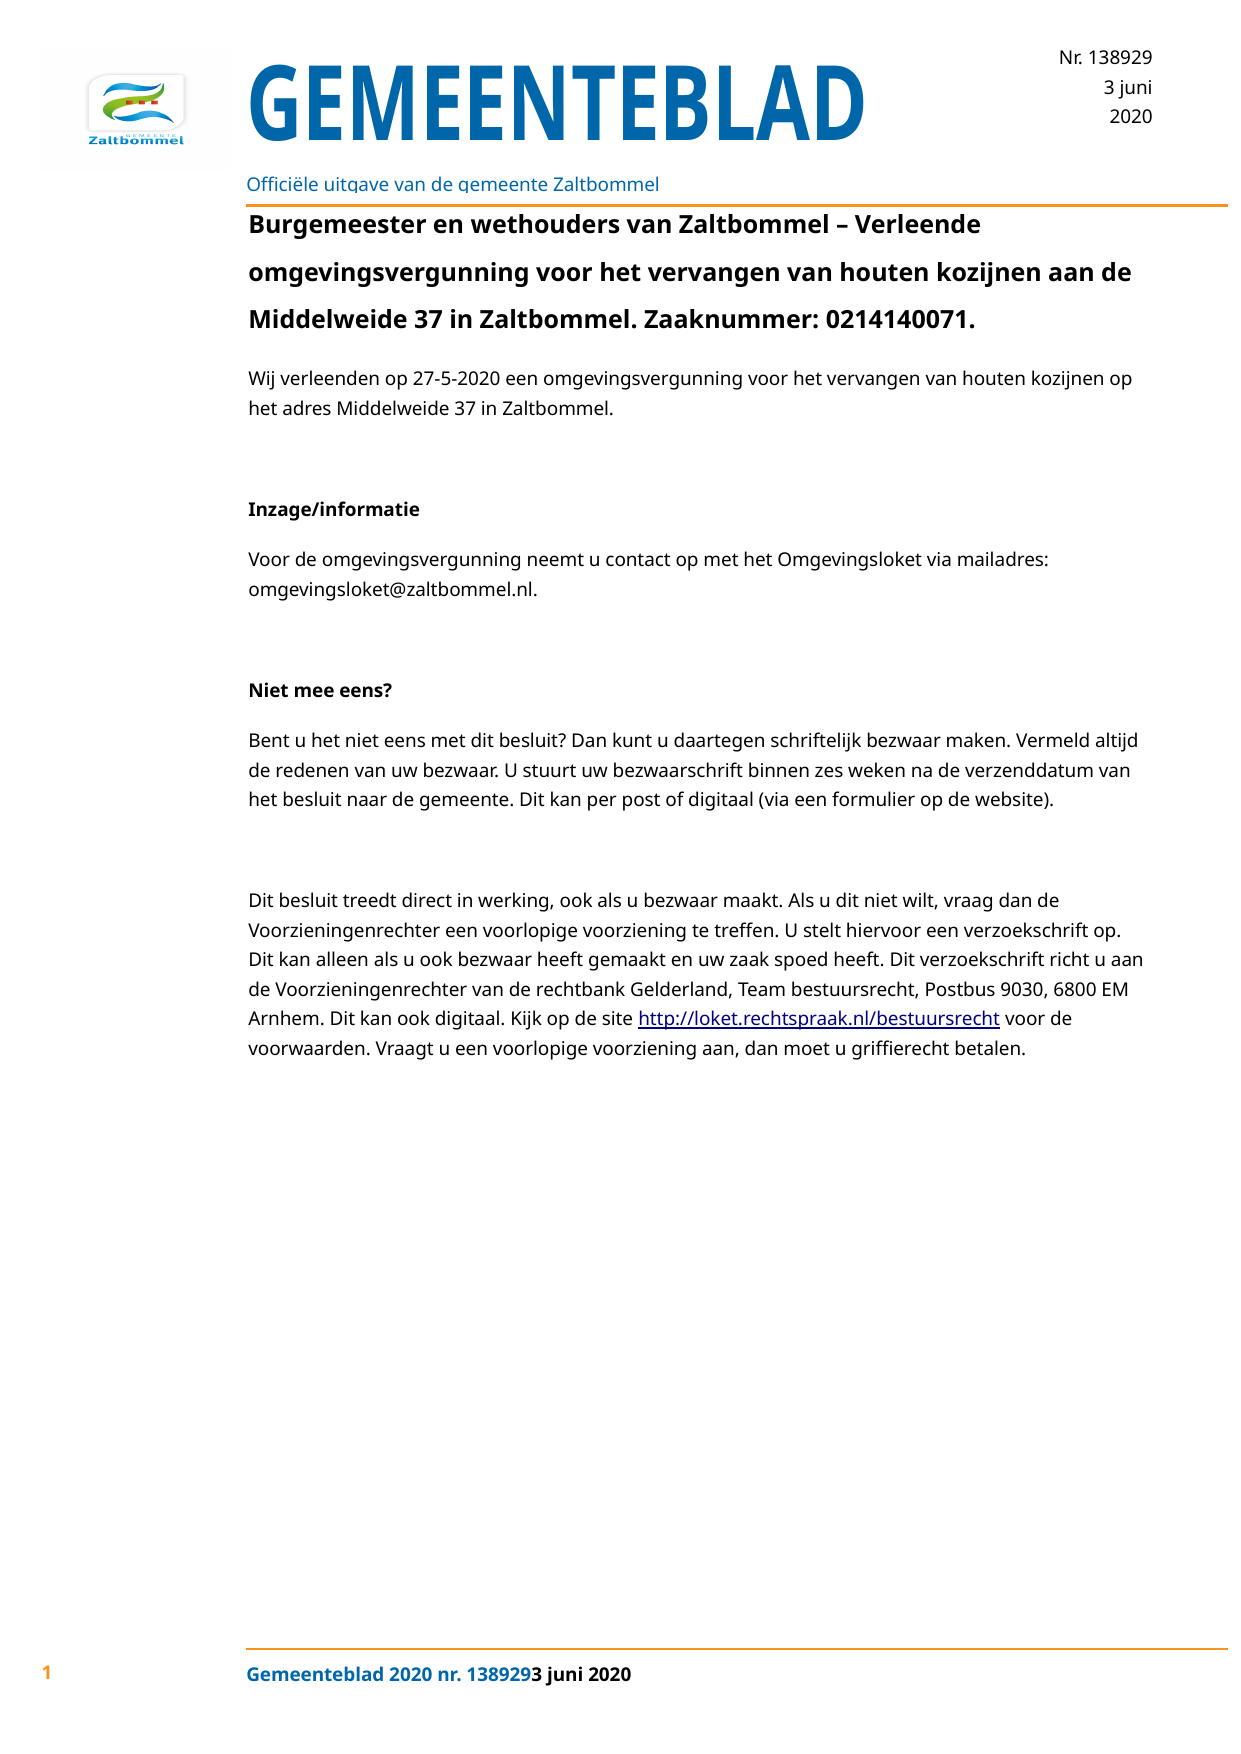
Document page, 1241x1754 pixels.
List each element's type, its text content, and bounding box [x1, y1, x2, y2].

text Voor de omgevingsvergunning neemt u contact op met het Omgevingsloket via mailadres: omgevingsloket@zaltbommel.nl. [248, 546, 1152, 602]
picture [41, 47, 231, 172]
text Bent u het niet eens met dit besluit? Dan kunt u daartegen schriftelijk bezwaar maken. Vermeld altijd de redenen van uw bezwaar. U stuurt uw bezwaarschrift binnen zes weken na de verzenddatum van het besluit naar de gemeente. Dit kan per post of digitaal (via een formulier op de website). [248, 727, 1152, 812]
text Niet mee eens? [248, 677, 1152, 702]
text Dit besluit treedt direct in werking, ook als u bezwaar maakt. Als u dit niet wilt, vraag dan de Voorzieningenrechter een voorlopige voorziening te treffen. U stelt hiervoor een verzoekschrift op. Dit kan alleen als u ook bezwaar heeft gemaakt en uw zaak spoed heeft. Dit verzoekschrift richt u aan de Voorzieningenrechter van de rechtbank Gelderland, Team bestuursrecht, Postbus 9030, 6800 EM Arnhem. Dit kan ook digitaal. Kijk op de site http://loket.rechtspraak.nl/bestuursrecht voor de voorwaarden. Vraagt u een voorlopige voorziening aan, dan moet u griffierecht betalen. [248, 887, 1152, 1061]
text Wij verleenden op 27-5-2020 een omgevingsvergunning voor het vervangen van houten kozijnen op het adres Middelweide 37 in Zaltbommel. [248, 366, 1152, 421]
text Burgemeester en wethouders van Zaltbommel – Verleende omgevingsvergunning voor het vervangen van houten kozijnen aan de Middelweide 37 in Zaltbommel. Zaaknummer: 0214140071. [248, 207, 1152, 336]
text Inzage/informatie [248, 496, 1152, 522]
